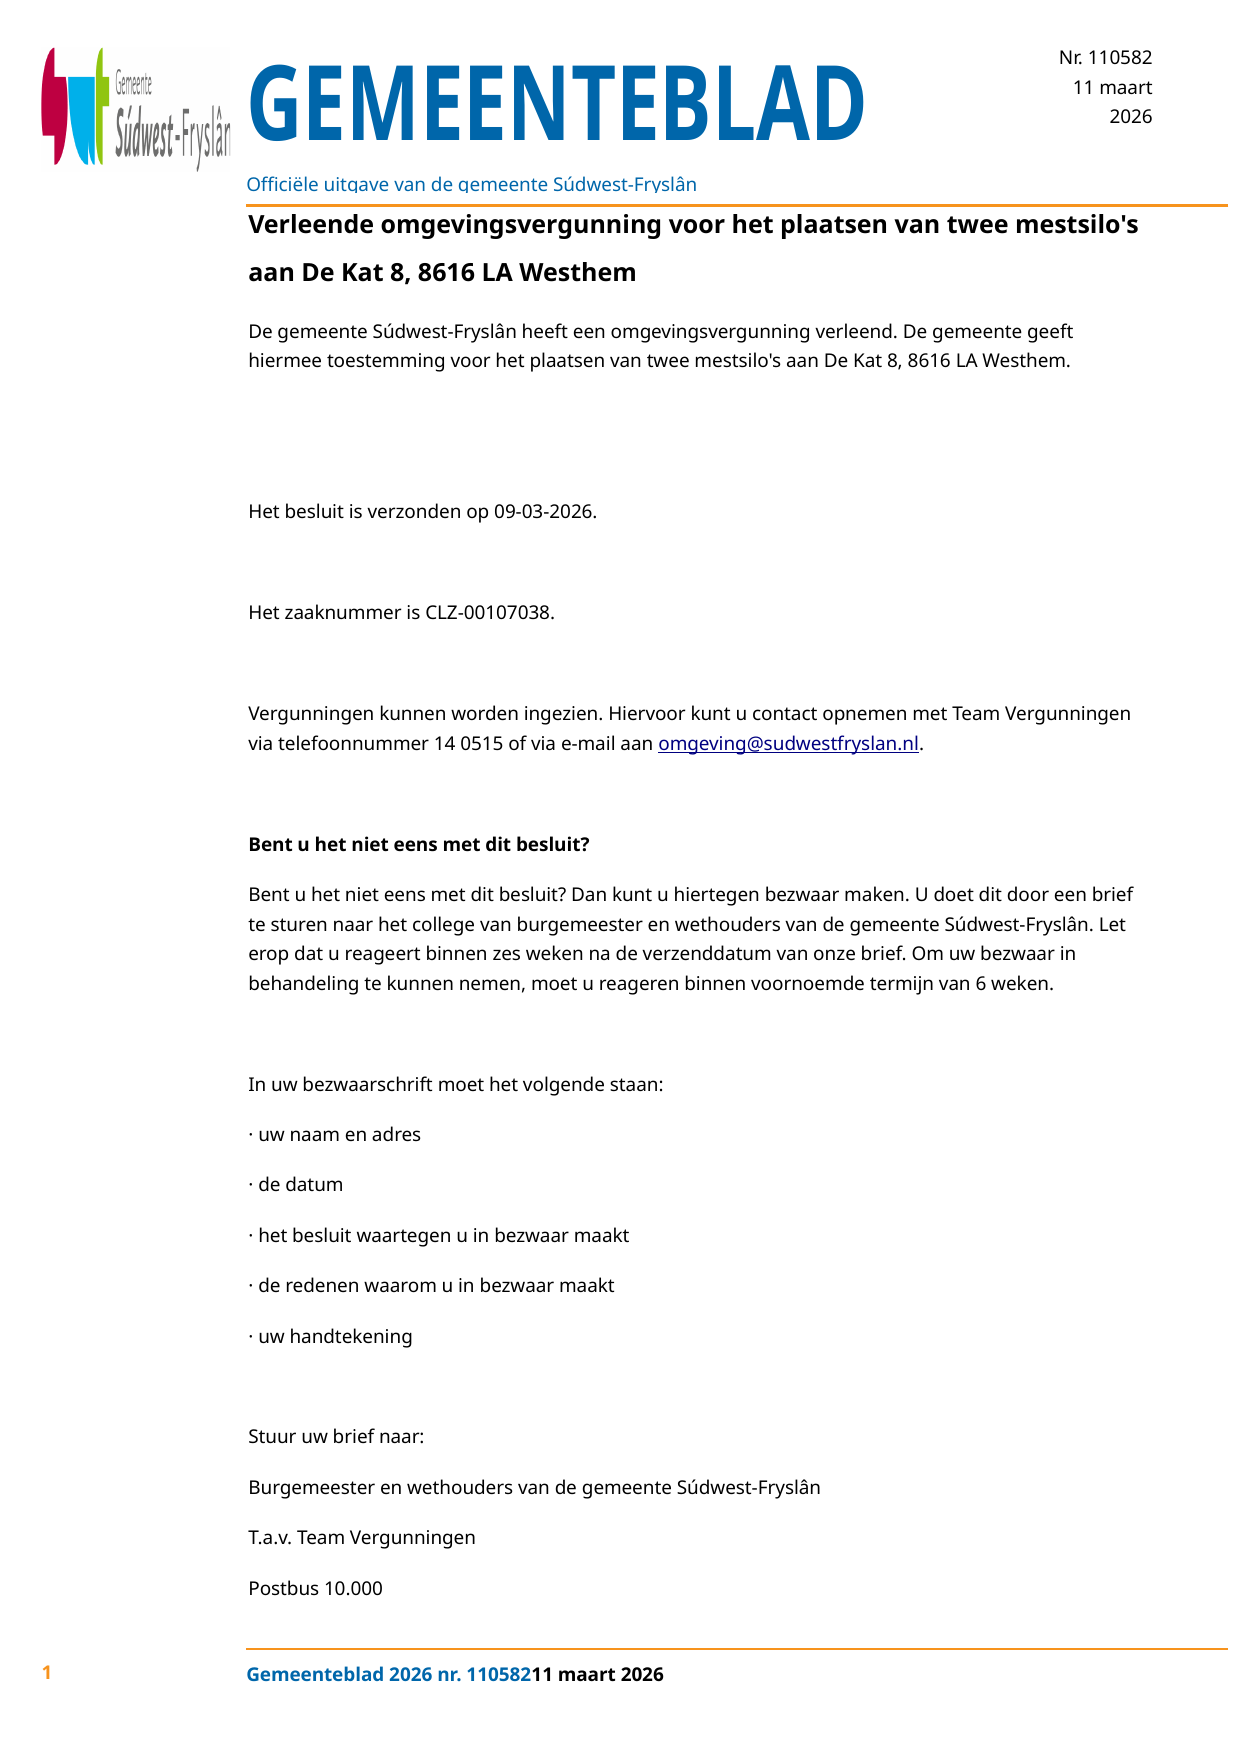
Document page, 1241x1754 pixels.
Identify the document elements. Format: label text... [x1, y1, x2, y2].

text T.a.v. Team Vergunningen [248, 1524, 1152, 1550]
text Vergunningen kunnen worden ingezien. Hiervoor kunt u contact opnemen met Team Vergunningen via telefoonnummer 14 0515 of via e-mail aan omgeving@sudwestfryslan.nl. [248, 700, 1152, 756]
text · de datum [248, 1172, 1152, 1197]
text Burgemeester en wethouders van de gemeente Súdwest-Fryslân [248, 1474, 1152, 1500]
text Verleende omgevingsvergunning voor het plaatsen van twee mestsilo's aan De Kat 8, 8616 LA Westhem [248, 207, 1152, 288]
text Postbus 10.000 [248, 1575, 1152, 1601]
text Bent u het niet eens met dit besluit? [248, 831, 1152, 857]
text De gemeente Súdwest-Fryslân heeft een omgevingsvergunning verleend. De gemeente geeft hiermee toestemming voor het plaatsen van twee mestsilo's aan De Kat 8, 8616 LA Westhem. [248, 318, 1152, 373]
text · het besluit waartegen u in bezwaar maakt [248, 1222, 1152, 1248]
text Bent u het niet eens met dit besluit? Dan kunt u hiertegen bezwaar maken. U doet dit door een brief te sturen naar het college van burgemeester en wethouders van de gemeente Súdwest-Fryslân. Let erop dat u reageert binnen zes weken na de verzenddatum van onze brief. Om uw bezwaar in behandeling te kunnen nemen, moet u reageren binnen voornoemde termijn van 6 weken. [248, 881, 1152, 996]
text Het besluit is verzonden op 09-03-2026. [248, 499, 1152, 524]
picture [41, 47, 231, 172]
text Het zaaknummer is CLZ-00107038. [248, 599, 1152, 625]
text Stuur uw brief naar: [248, 1424, 1152, 1449]
text · uw naam en adres [248, 1121, 1152, 1147]
text · de redenen waarom u in bezwaar maakt [248, 1272, 1152, 1298]
text In uw bezwaarschrift moet het volgende staan: [248, 1071, 1152, 1097]
text · uw handtekening [248, 1323, 1152, 1349]
